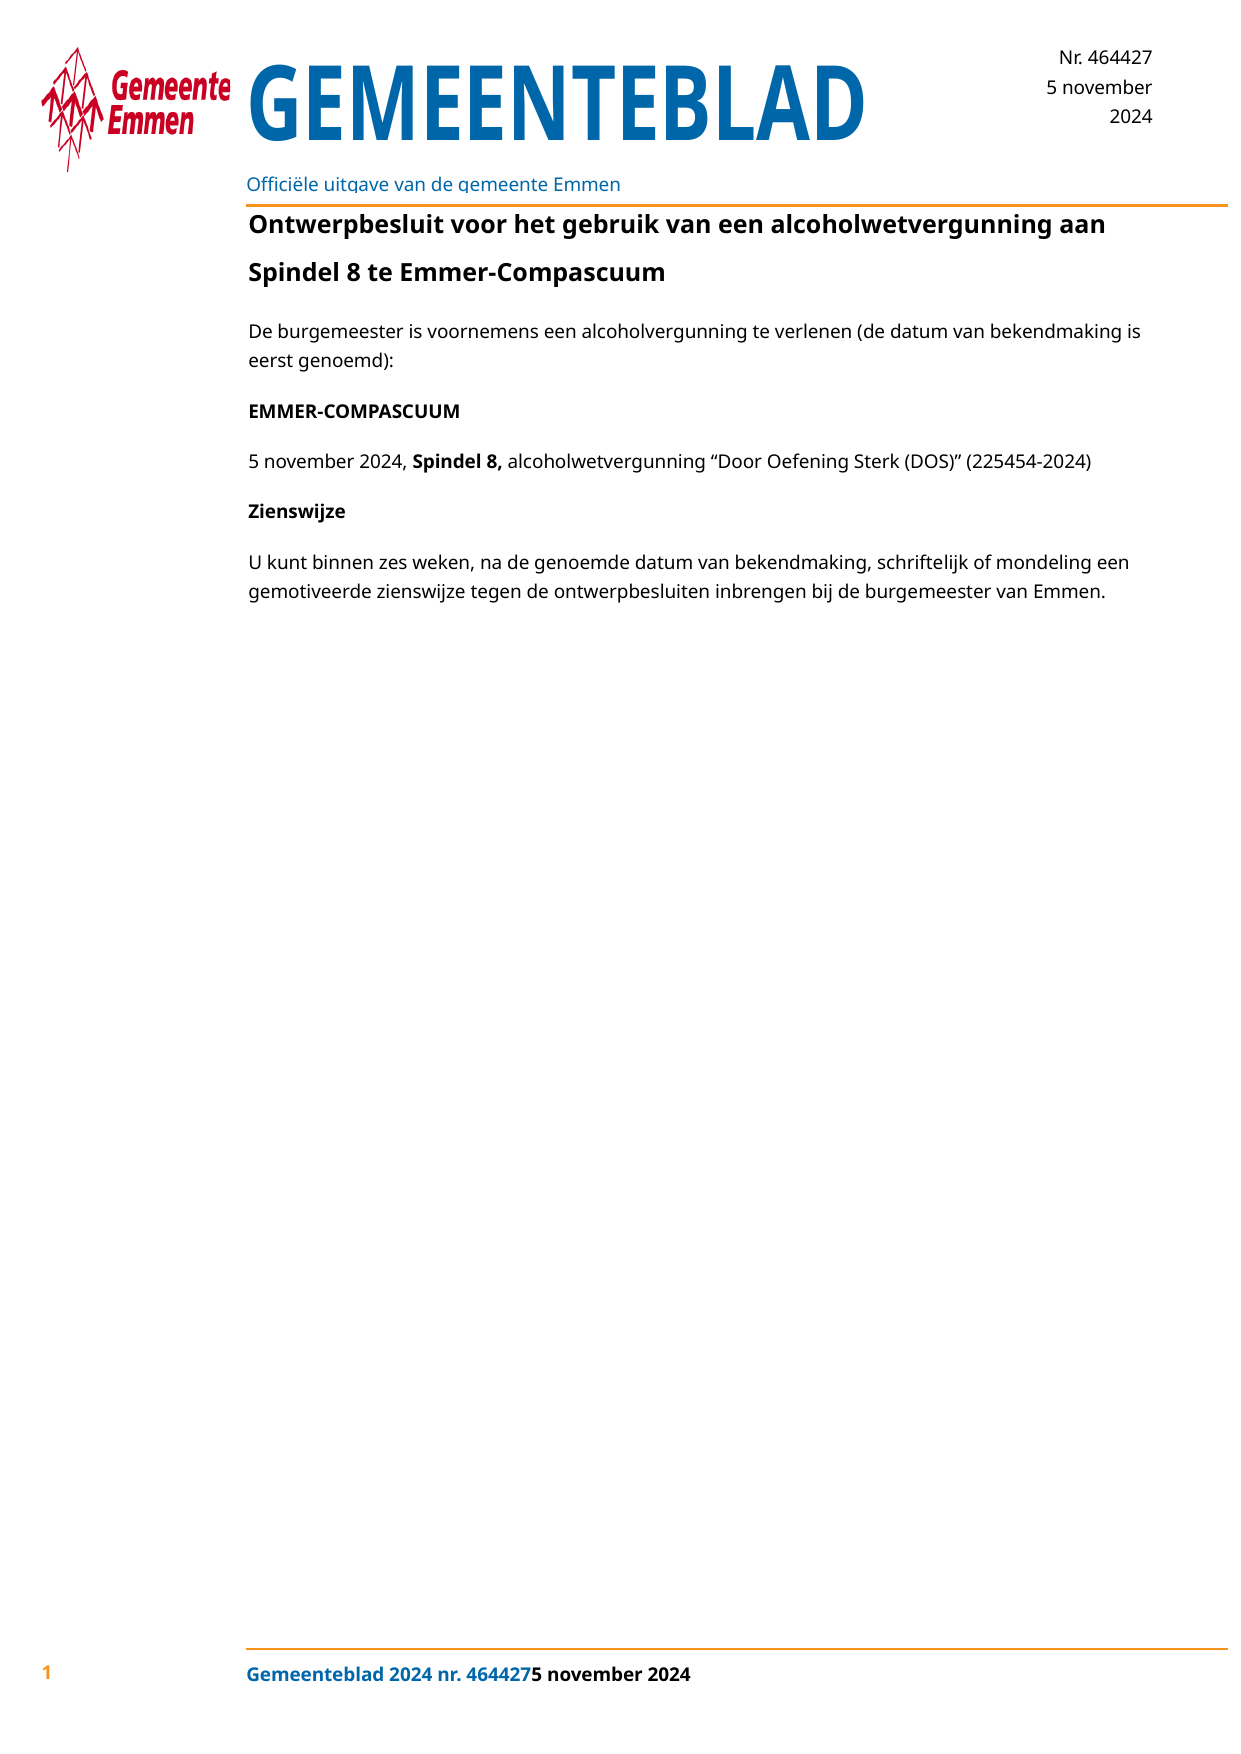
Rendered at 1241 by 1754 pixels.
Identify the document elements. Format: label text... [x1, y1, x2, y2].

text Zienswijze [248, 499, 1152, 524]
text De burgemeester is voornemens een alcoholvergunning te verlenen (de datum van bekendmaking is eerst genoemd): [248, 318, 1152, 373]
text EMMER-COMPASCUUM [248, 398, 1152, 424]
picture [41, 47, 231, 172]
text 5 november 2024, Spindel 8, alcoholwetvergunning “Door Oefening Sterk (DOS)” (225454-2024) [248, 448, 1152, 474]
text Ontwerpbesluit voor het gebruik van een alcoholwetvergunning aan Spindel 8 te Emmer-Compascuum [248, 207, 1152, 288]
text U kunt binnen zes weken, na de genoemde datum van bekendmaking, schrifte­lijk of mondeling een gemo­ti­veerde zienswijze tegen de ontwerpbesluiten inbrengen bij de burge­meester van Emmen. [248, 549, 1152, 604]
